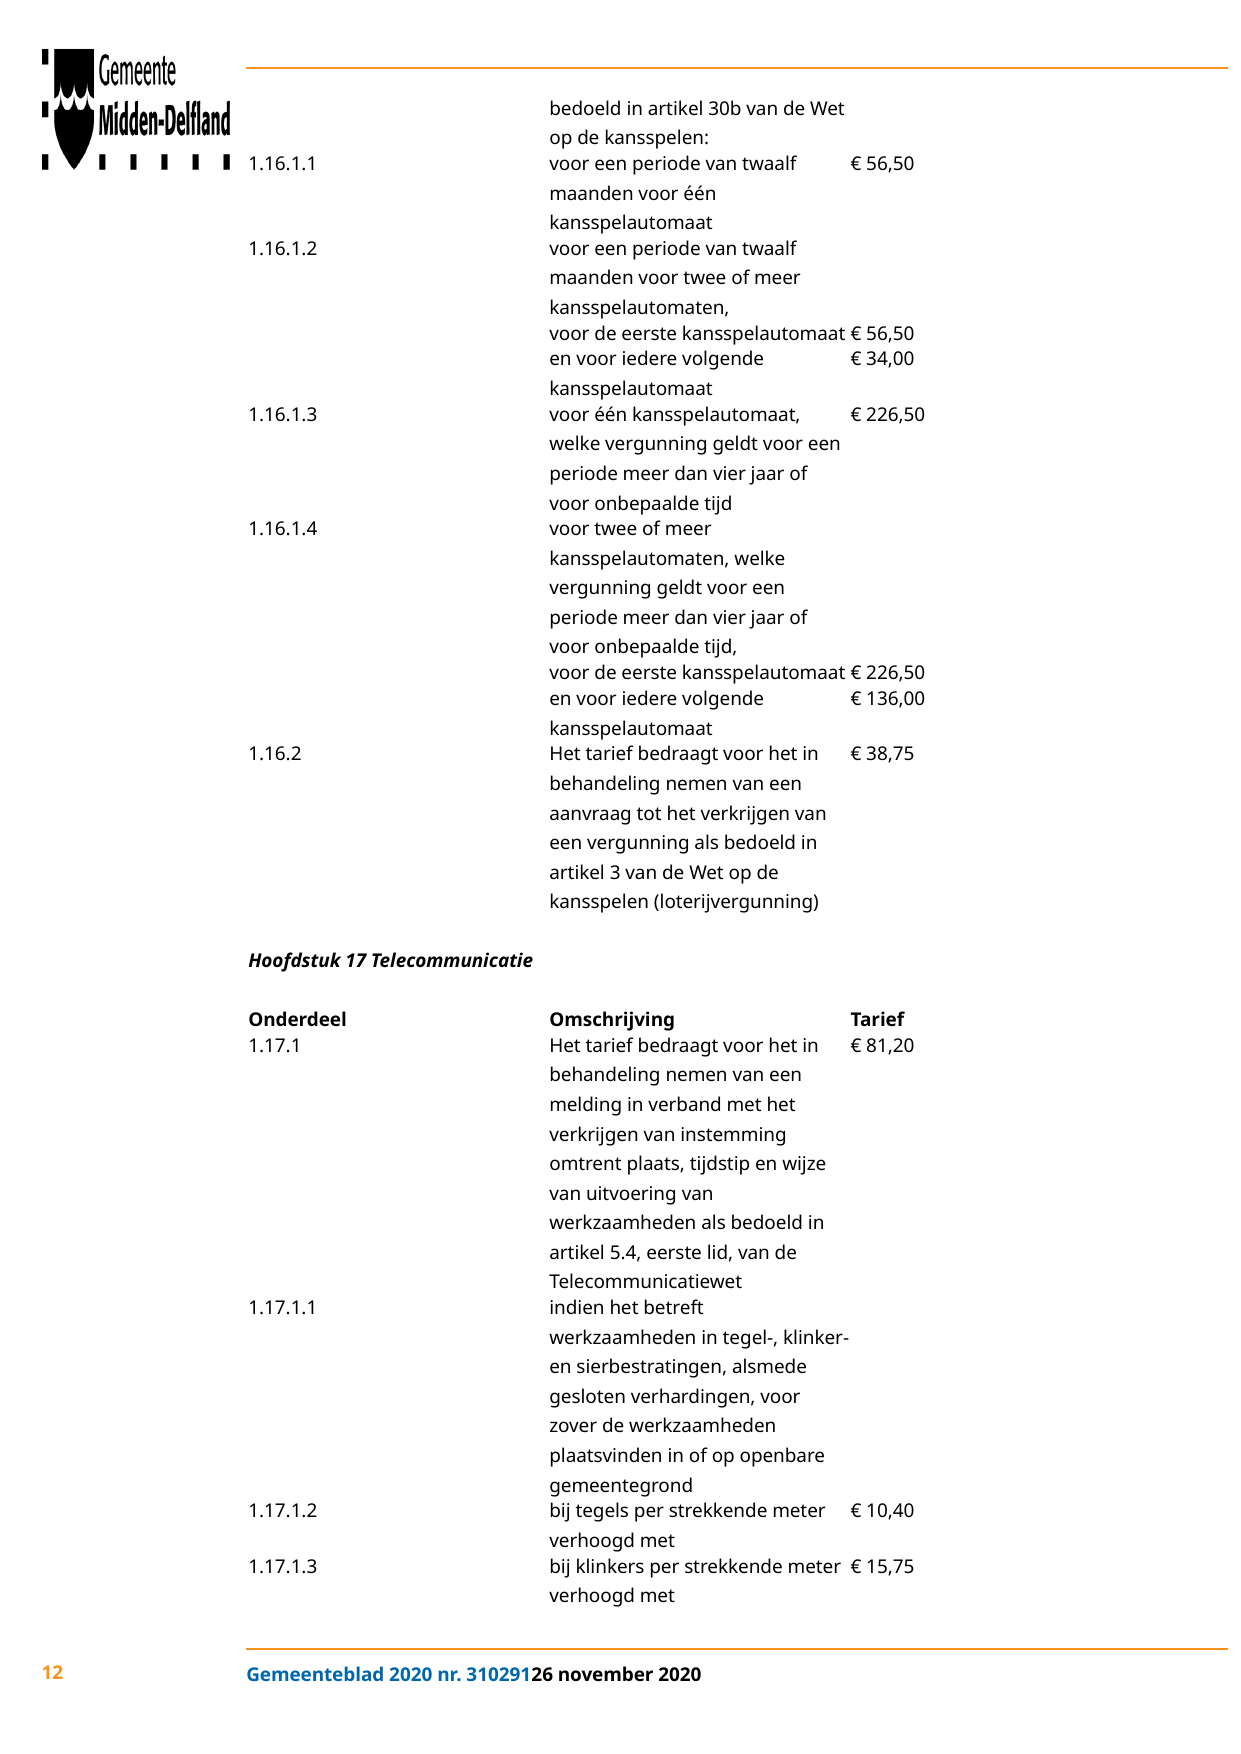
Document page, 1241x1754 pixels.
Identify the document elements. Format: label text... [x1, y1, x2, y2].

table_cell 1.16.1.4 [248, 515, 549, 659]
table_cell [248, 320, 549, 346]
table_cell Het tarief bedraagt voor het in behandeling nemen van een melding in verband met het verkrijgen van instemming omtrent plaats, tijdstip en wijze van uitvoering van werkzaamheden als bedoeld in artikel 5.4, eerste lid, van de Telecommunicatiewet [549, 1032, 850, 1294]
table_cell € 15,75 [850, 1553, 1152, 1608]
table_cell [248, 346, 549, 401]
table_cell [248, 660, 549, 685]
table_cell € 10,40 [850, 1498, 1152, 1553]
table_cell € 136,00 [850, 685, 1152, 741]
table_cell [248, 685, 549, 741]
picture [41, 47, 231, 172]
table_cell € 226,50 [850, 660, 1152, 685]
table_cell indien het betreft werkzaamheden in tegel-, klinker- en sierbestratingen, alsmede gesloten verhardingen, voor zover de werkzaamheden plaatsvinden in of op openbare gemeentegrond [549, 1294, 850, 1498]
table_cell voor een periode van twaalf maanden voor één kansspelautomaat [549, 150, 850, 235]
text Hoofdstuk 17 Telecommunicatie [248, 947, 1152, 973]
table_cell [248, 95, 549, 150]
table_cell voor de eerste kansspelautomaat [549, 320, 850, 346]
table_cell [850, 235, 1152, 320]
table_cell voor een periode van twaalf maanden voor twee of meer kansspelautomaten, [549, 235, 850, 320]
table_cell 1.16.1.2 [248, 235, 549, 320]
table_cell 1.16.1.3 [248, 401, 549, 515]
table_cell en voor iedere volgende kansspelautomaat [549, 685, 850, 741]
table_cell bij tegels per strekkende meter verhoogd met [549, 1498, 850, 1553]
table_cell € 81,20 [850, 1032, 1152, 1294]
table_header Tarief [850, 1006, 1152, 1032]
table_cell € 38,75 [850, 741, 1152, 914]
table_cell [850, 1294, 1152, 1498]
table_cell [850, 95, 1152, 150]
table_header Omschrijving [549, 1006, 850, 1032]
table_cell en voor iedere volgende kansspelautomaat [549, 346, 850, 401]
table_header Onderdeel [248, 1006, 549, 1032]
table_cell 1.16.2 [248, 741, 549, 914]
table_cell 1.17.1.1 [248, 1294, 549, 1498]
table_cell bedoeld in artikel 30b van de Wet op de kansspelen: [549, 95, 850, 150]
table_cell voor één kansspelautomaat, welke vergunning geldt voor een periode meer dan vier jaar of voor onbepaalde tijd [549, 401, 850, 515]
table_cell Het tarief bedraagt voor het in behandeling nemen van een aanvraag tot het verkrijgen van een vergunning als bedoeld in artikel 3 van de Wet op de kansspelen (loterijvergunning) [549, 741, 850, 914]
table_cell bij klinkers per strekkende meter verhoogd met [549, 1553, 850, 1608]
table_cell € 226,50 [850, 401, 1152, 515]
table_cell voor de eerste kansspelautomaat [549, 660, 850, 685]
table_cell € 56,50 [850, 320, 1152, 346]
table_cell € 56,50 [850, 150, 1152, 235]
table_cell [850, 515, 1152, 659]
table_cell voor twee of meer kansspelautomaten, welke vergunning geldt voor een periode meer dan vier jaar of voor onbepaalde tijd, [549, 515, 850, 659]
table_cell 1.17.1.2 [248, 1498, 549, 1553]
table_cell 1.17.1 [248, 1032, 549, 1294]
table_cell € 34,00 [850, 346, 1152, 401]
table_cell 1.16.1.1 [248, 150, 549, 235]
table_cell 1.17.1.3 [248, 1553, 549, 1608]
